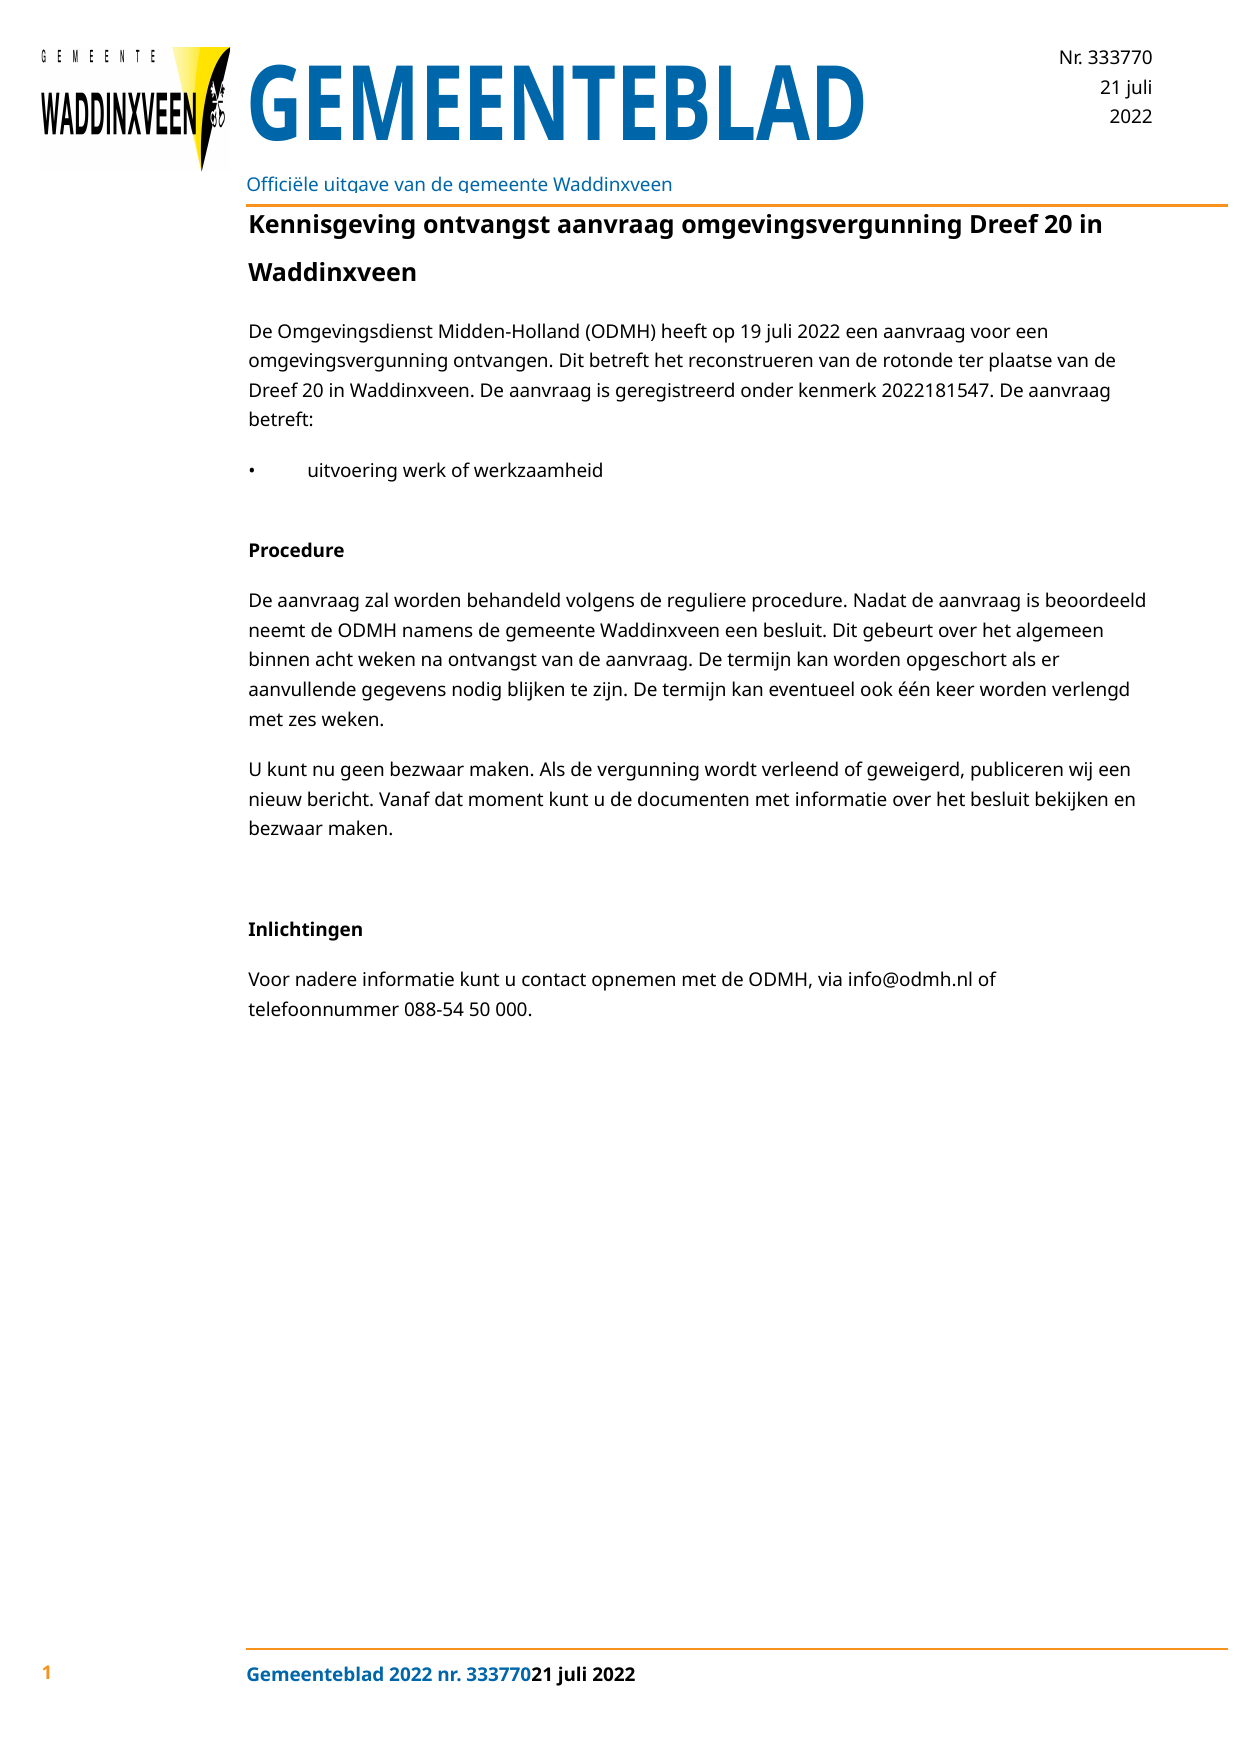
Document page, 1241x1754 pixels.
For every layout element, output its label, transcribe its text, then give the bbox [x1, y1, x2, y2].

list uitvoering werk of werkzaamheid [248, 457, 1152, 483]
picture [41, 47, 231, 172]
text De Omgevingsdienst Midden-Holland (ODMH) heeft op 19 juli 2022 een aanvraag voor een omgevingsvergunning ontvangen. Dit betreft het reconstrueren van de rotonde ter plaatse van de Dreef 20 in Waddinxveen. De aanvraag is geregistreerd onder kenmerk 2022181547. De aanvraag betreft: [248, 318, 1152, 432]
text Inlichtingen [248, 916, 1152, 942]
text U kunt nu geen bezwaar maken. Als de vergunning wordt verleend of geweigerd, publiceren wij een nieuw bericht. Vanaf dat moment kunt u de documenten met informatie over het besluit bekijken en bezwaar maken. [248, 756, 1152, 841]
text Kennisgeving ontvangst aanvraag omgevingsvergunning Dreef 20 in Waddinxveen [248, 207, 1152, 288]
text De aanvraag zal worden behandeld volgens de reguliere procedure. Nadat de aanvraag is beoordeeld neemt de ODMH namens de gemeente Waddinxveen een besluit. Dit gebeurt over het algemeen binnen acht weken na ontvangst van de aanvraag. De termijn kan worden opgeschort als er aanvullende gegevens nodig blijken te zijn. De termijn kan eventueel ook één keer worden verlengd met zes weken. [248, 587, 1152, 732]
text Voor nadere informatie kunt u contact opnemen met de ODMH, via info@odmh.nl of telefoonnummer 088-54 50 000. [248, 967, 1152, 1022]
text Procedure [248, 537, 1152, 563]
